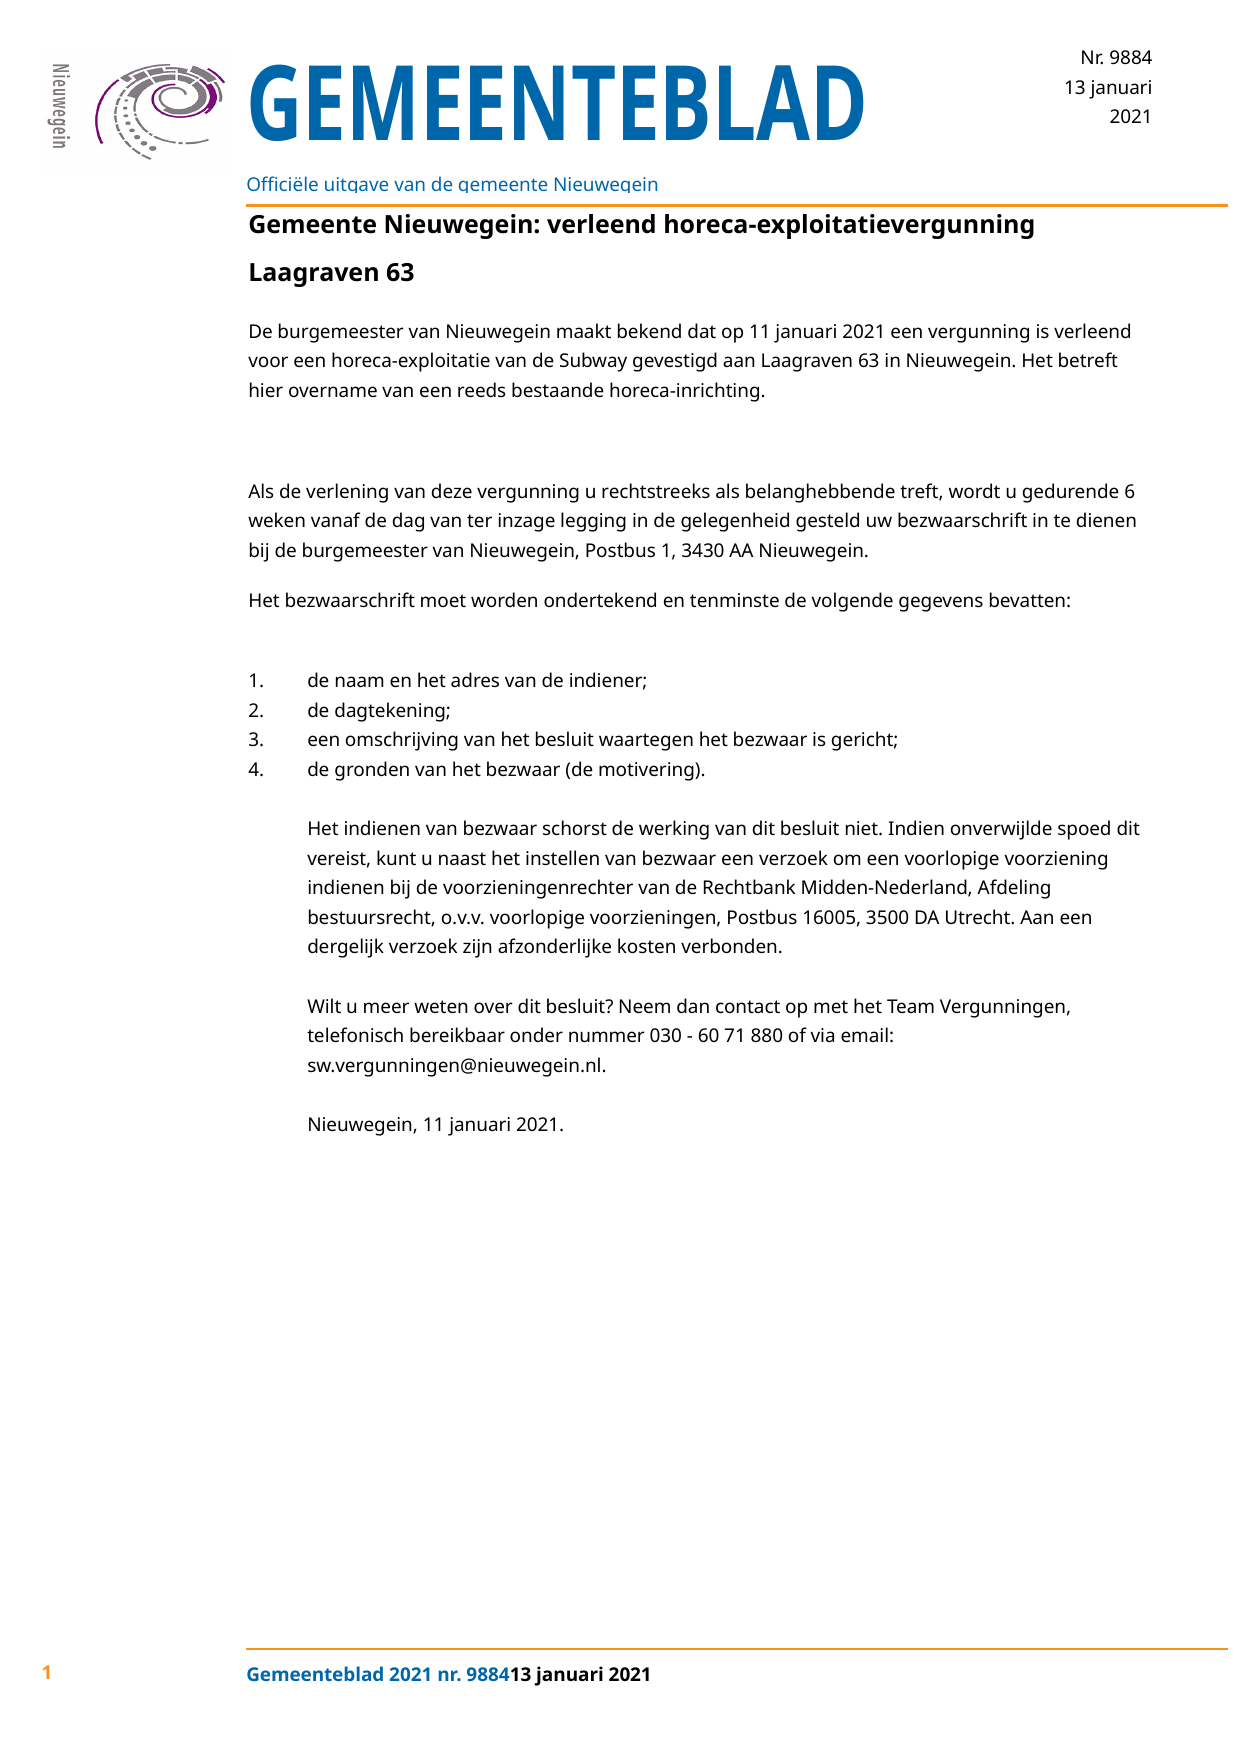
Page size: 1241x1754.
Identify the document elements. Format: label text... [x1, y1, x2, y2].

picture [41, 47, 231, 172]
list de gronden van het bezwaar (de motivering). [248, 756, 1152, 782]
text Gemeente Nieuwegein: verleend horeca-exploitatievergunning Laagraven 63 [248, 207, 1152, 288]
list een omschrijving van het besluit waartegen het bezwaar is gericht; [248, 727, 1152, 752]
list de naam en het adres van de indiener; [248, 667, 1152, 693]
text Het bezwaarschrift moet worden ondertekend en tenminste de volgende gegevens bevatten: [248, 587, 1152, 613]
text Als de verlening van deze vergunning u rechtstreeks als belanghebbende treft, wordt u gedurende 6 weken vanaf de dag van ter inzage legging in de gelegenheid gesteld uw bezwaarschrift in te dienen bij de burgemeester van Nieuwegein, Postbus 1, 3430 AA Nieuwegein. [248, 478, 1152, 563]
text De burgemeester van Nieuwegein maakt bekend dat op 11 januari 2021 een vergunning is verleend voor een horeca-exploitatie van de Subway gevestigd aan Laagraven 63 in Nieuwegein. Het betreft hier overname van een reeds bestaande horeca-inrichting. [248, 318, 1152, 403]
list Het indienen van bezwaar schorst de werking van dit besluit niet. Indien onverwijlde spoed dit vereist, kunt u naast het instellen van bezwaar een verzoek om een voorlopige voorziening indienen bij de voorzieningenrechter van de Rechtbank Midden-Nederland, Afdeling bestuursrecht, o.v.v. voorlopige voorzieningen, Postbus 16005, 3500 DA Utrecht. Aan een dergelijk verzoek zijn afzonderlijke kosten verbonden. [248, 815, 1152, 959]
list de dagtekening; [248, 697, 1152, 723]
list Nieuwegein, 11 januari 2021. [248, 1111, 1152, 1137]
list Wilt u meer weten over dit besluit? Neem dan contact op met het Team Vergunningen, telefonisch bereikbaar onder nummer 030 - 60 71 880 of via email: sw.vergunningen@nieuwegein.nl. [248, 993, 1152, 1078]
